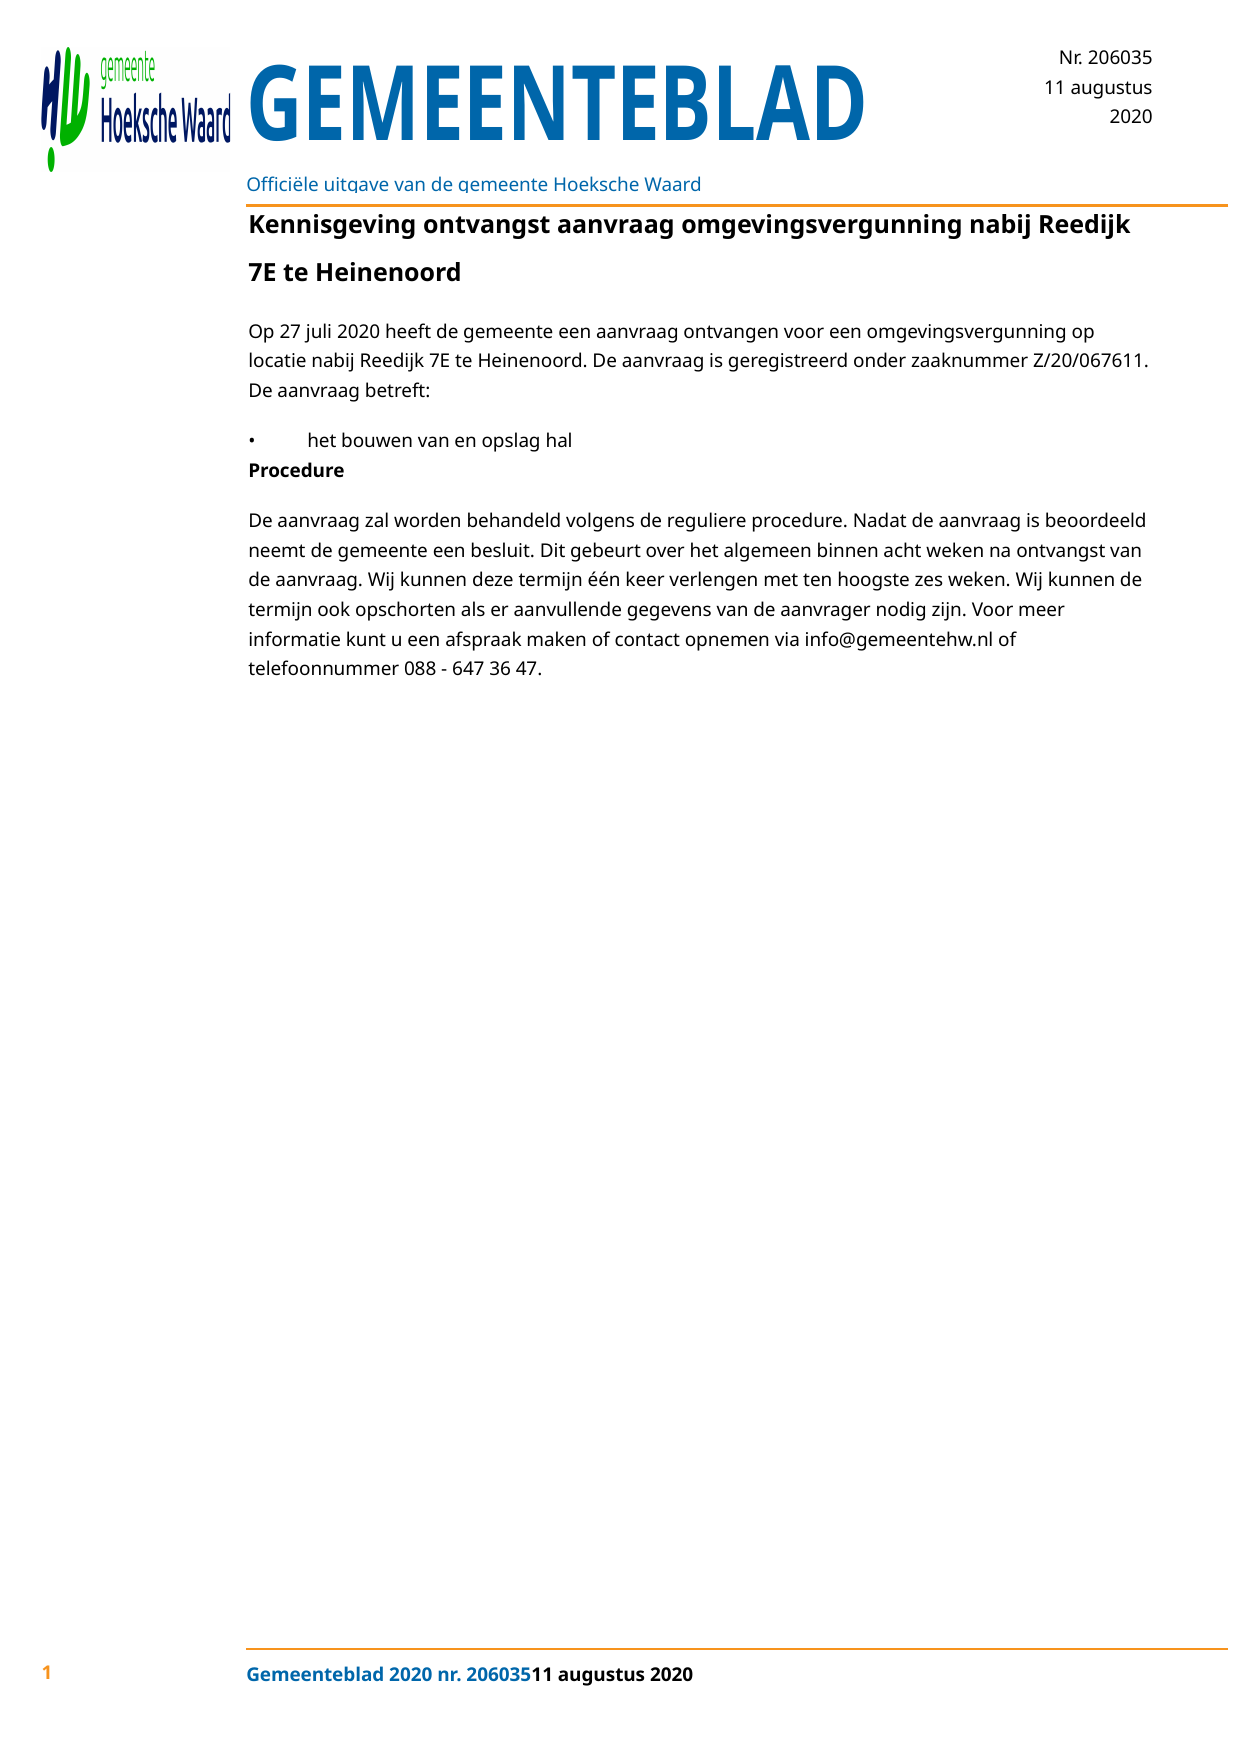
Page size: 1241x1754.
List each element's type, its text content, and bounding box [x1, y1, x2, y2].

text Op 27 juli 2020 heeft de gemeente een aanvraag ontvangen voor een omgevingsvergunning op locatie nabij Reedijk 7E te Heinenoord. De aanvraag is geregistreerd onder zaaknummer Z/20/067611. De aanvraag betreft: [248, 318, 1152, 403]
list het bouwen van en opslag hal [248, 427, 1152, 453]
text Kennisgeving ontvangst aanvraag omgevingsvergunning nabij Reedijk 7E te Heinenoord [248, 207, 1152, 288]
text De aanvraag zal worden behandeld volgens de reguliere procedure. Nadat de aanvraag is beoordeeld neemt de gemeente een besluit. Dit gebeurt over het algemeen binnen acht weken na ontvangst van de aanvraag. Wij kunnen deze termijn één keer verlengen met ten hoogste zes weken. Wij kunnen de termijn ook opschorten als er aanvullende gegevens van de aanvrager nodig zijn. Voor meer informatie kunt u een afspraak maken of contact opnemen via info@gemeentehw.nl of telefoonnummer 088 - 647 36 47. [248, 507, 1152, 681]
text Procedure [248, 457, 1152, 483]
picture [41, 47, 231, 172]
